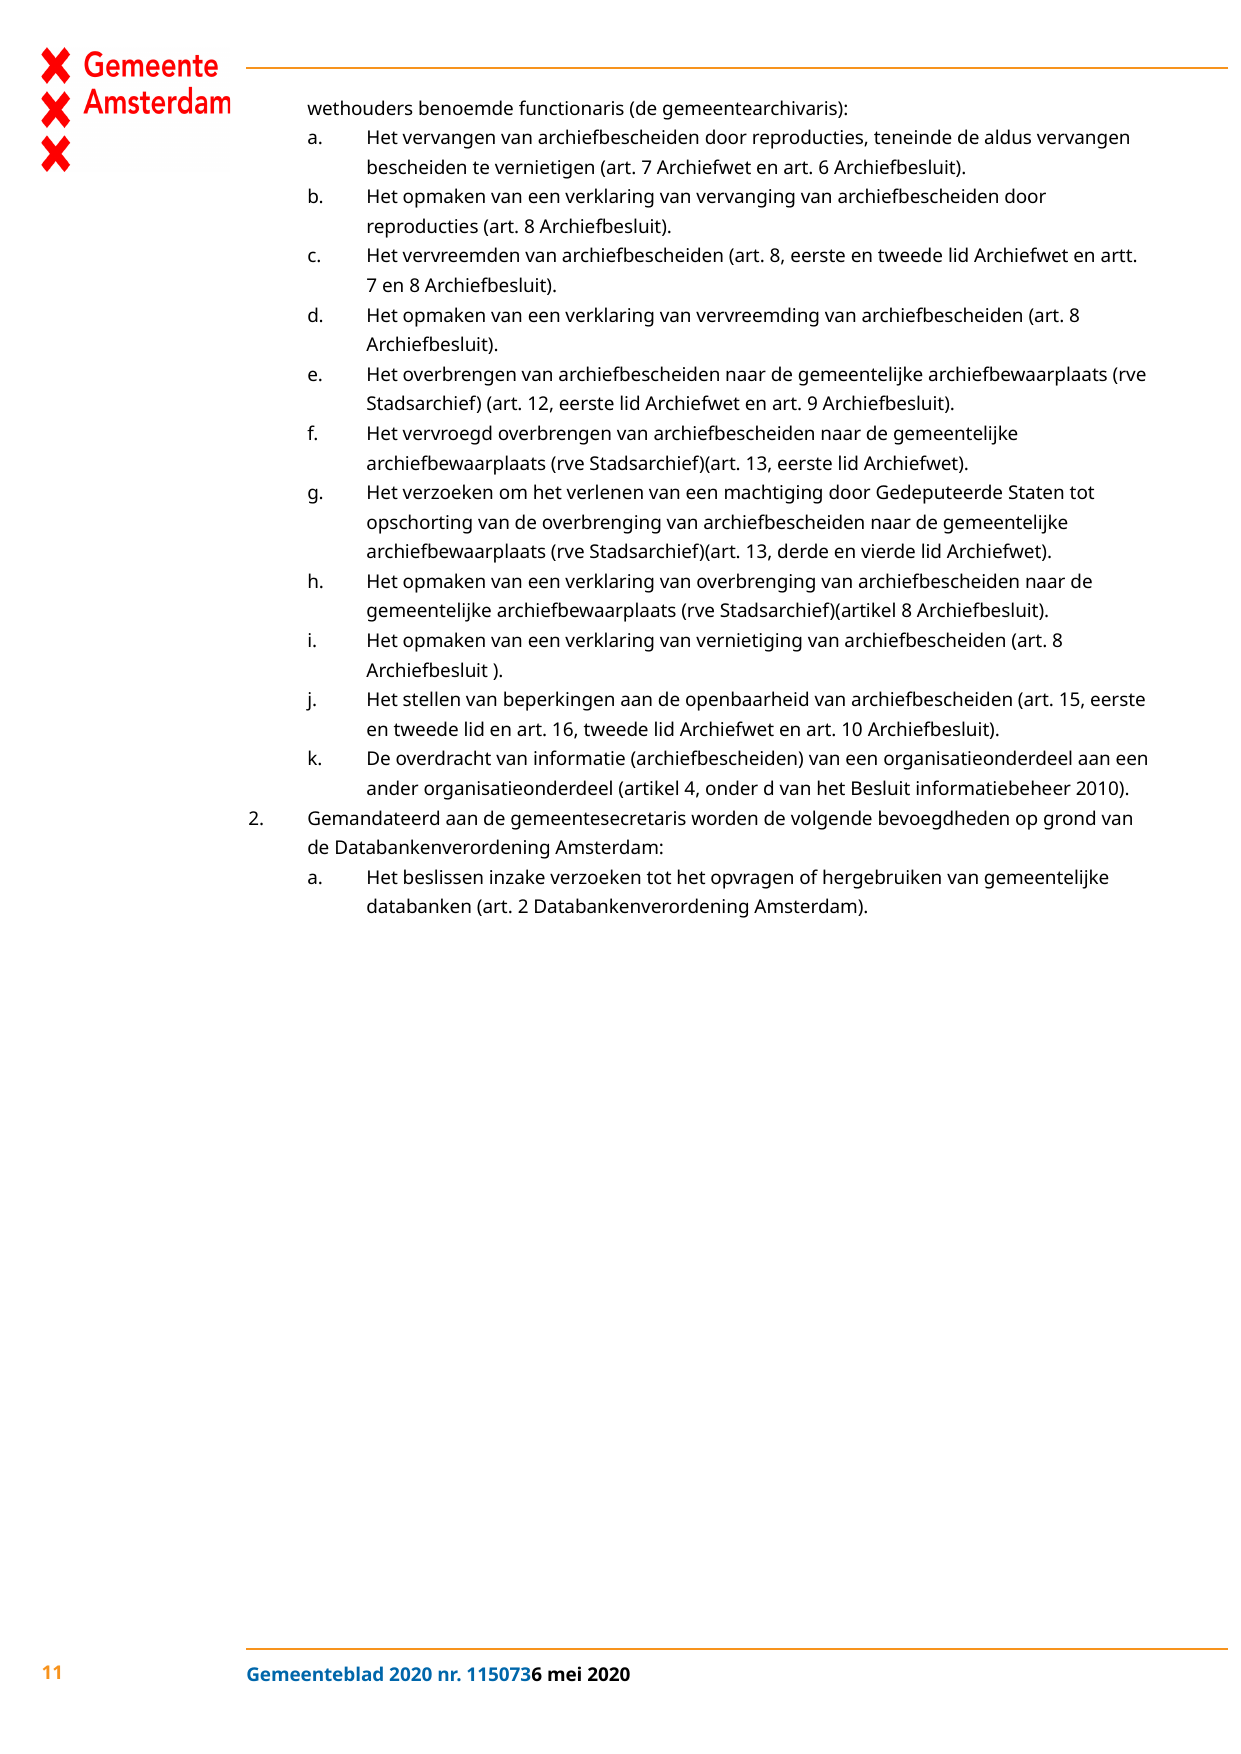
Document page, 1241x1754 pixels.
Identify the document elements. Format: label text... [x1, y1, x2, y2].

list Het opmaken van een verklaring van vervanging van archiefbescheiden door reproducties (art. 8 Archiefbesluit). [307, 183, 1152, 239]
list Het vervreemden van archiefbescheiden (art. 8, eerste en tweede lid Archiefwet en artt. 7 en 8 Archiefbesluit). [307, 243, 1152, 298]
list Het vervangen van archiefbescheiden door reproducties, teneinde de aldus vervangen bescheiden te vernietigen (art. 7 Archiefwet en art. 6 Archiefbesluit). [307, 124, 1152, 180]
list Het stellen van beperkingen aan de openbaarheid van archiefbescheiden (art. 15, eerste en tweede lid en art. 16, tweede lid Archiefwet en art. 10 Archiefbesluit). [307, 686, 1152, 742]
list Het overbrengen van archiefbescheiden naar de gemeentelijke archiefbewaarplaats (rve Stadsarchief) (art. 12, eerste lid Archiefwet en art. 9 Archiefbesluit). [307, 361, 1152, 416]
list Het opmaken van een verklaring van vernietiging van archiefbescheiden (art. 8 Archiefbesluit ). [307, 627, 1152, 683]
list Gemandateerd aan de gemeentesecretaris worden de volgende bevoegdheden op grond van de Databankenverordening Amsterdam: [248, 805, 1152, 860]
list wethouders benoemde functionaris (de gemeentearchivaris): [248, 95, 1152, 121]
picture [41, 47, 231, 172]
list Het beslissen inzake verzoeken tot het opvragen of hergebruiken van gemeentelijke databanken (art. 2 Databankenverordening Amsterdam). [307, 864, 1152, 919]
list Het verzoeken om het verlenen van een machtiging door Gedeputeerde Staten tot opschorting van de overbrenging van archiefbescheiden naar de gemeentelijke archiefbewaarplaats (rve Stadsarchief)(art. 13, derde en vierde lid Archiefwet). [307, 479, 1152, 564]
list Het vervroegd overbrengen van archiefbescheiden naar de gemeentelijke archiefbewaarplaats (rve Stadsarchief)(art. 13, eerste lid Archiefwet). [307, 420, 1152, 476]
list De overdracht van informatie (archiefbescheiden) van een organisatieonderdeel aan een ander organisatieonderdeel (artikel 4, onder d van het Besluit informatiebeheer 2010). [307, 746, 1152, 801]
list Het opmaken van een verklaring van overbrenging van archiefbescheiden naar de gemeentelijke archiefbewaarplaats (rve Stadsarchief)(artikel 8 Archiefbesluit). [307, 568, 1152, 623]
list Het opmaken van een verklaring van vervreemding van archiefbescheiden (art. 8 Archiefbesluit). [307, 302, 1152, 357]
